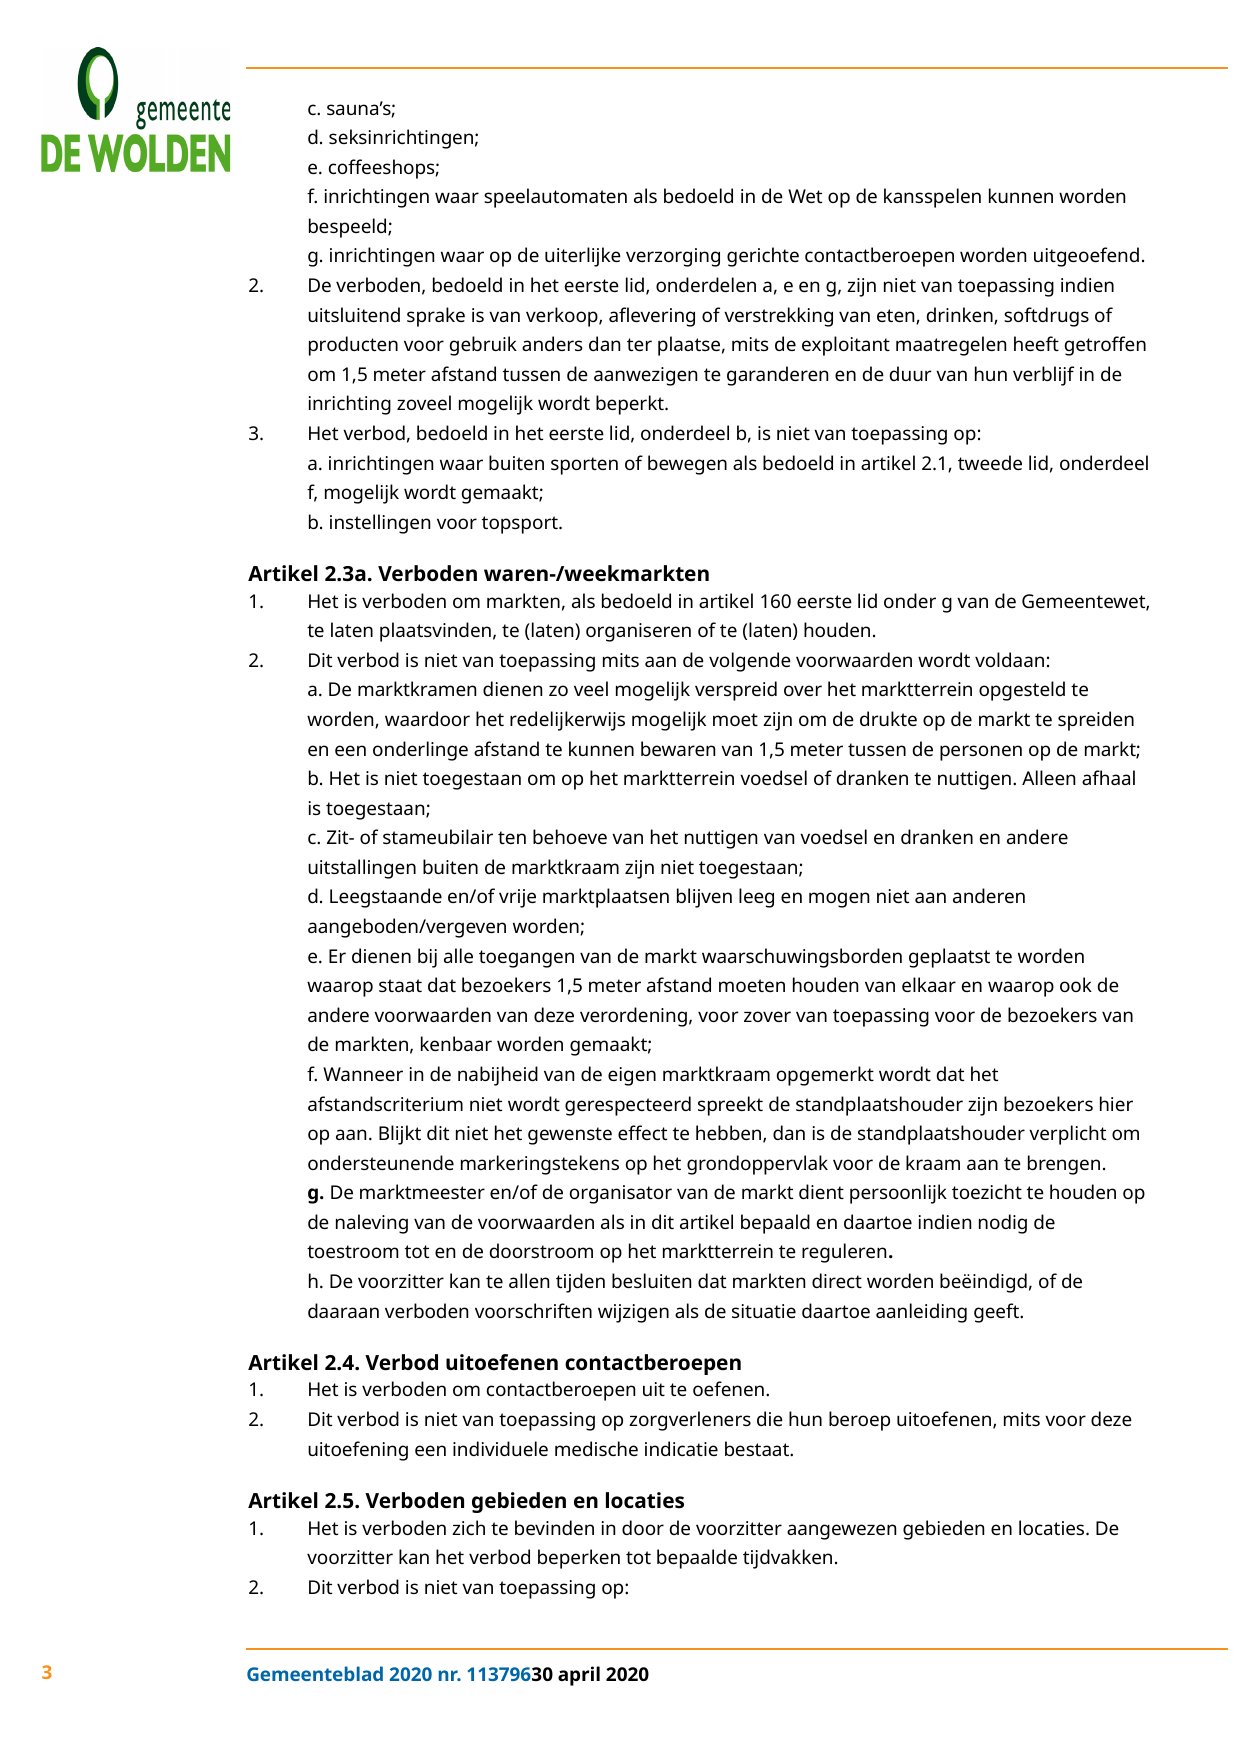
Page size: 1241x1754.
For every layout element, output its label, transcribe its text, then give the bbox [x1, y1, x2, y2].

list d. Leegstaande en/of vrije marktplaatsen blijven leeg en mogen niet aan anderen aangeboden/vergeven worden; [248, 884, 1152, 939]
list Het is verboden zich te bevinden in door de voorzitter aangewezen gebieden en locaties. De voorzitter kan het verbod beperken tot bepaalde tijdvakken. [248, 1515, 1152, 1570]
text Artikel 2.3a. Verboden waren-/weekmarkten [248, 559, 1152, 588]
list b. Het is niet toegestaan om op het marktterrein voedsel of dranken te nuttigen. Alleen afhaal is toegestaan; [248, 765, 1152, 821]
list Dit verbod is niet van toepassing op: [248, 1574, 1152, 1599]
list Dit verbod is niet van toepassing op zorgverleners die hun beroep uitoefenen, mits voor deze uitoefening een individuele medische indicatie bestaat. [248, 1406, 1152, 1462]
text Artikel 2.4. Verbod uitoefenen contactberoepen [248, 1348, 1152, 1377]
list Het is verboden om markten, als bedoeld in artikel 160 eerste lid onder g van de Gemeentewet, te laten plaatsvinden, te (laten) organiseren of te (laten) houden. [248, 588, 1152, 643]
list c. sauna’s; [248, 95, 1152, 121]
text Artikel 2.5. Verboden gebieden en locaties [248, 1486, 1152, 1515]
list f. inrichtingen waar speelautomaten als bedoeld in de Wet op de kansspelen kunnen worden bespeeld; [248, 183, 1152, 239]
picture [41, 47, 231, 172]
list g. De marktmeester en/of de organisator van de markt dient persoonlijk toezicht te houden op de naleving van de voorwaarden als in dit artikel bepaald en daartoe indien nodig de toestroom tot en de doorstroom op het marktterrein te reguleren. [248, 1179, 1152, 1264]
list e. coffeeshops; [248, 154, 1152, 180]
list d. seksinrichtingen; [248, 124, 1152, 150]
list c. Zit- of stameubilair ten behoeve van het nuttigen van voedsel en dranken en andere uitstallingen buiten de marktkraam zijn niet toegestaan; [248, 824, 1152, 880]
list e. Er dienen bij alle toegangen van de markt waarschuwingsborden geplaatst te worden waarop staat dat bezoekers 1,5 meter afstand moeten houden van elkaar en waarop ook de andere voorwaarden van deze verordening, voor zover van toepassing voor de bezoekers van de markten, kenbaar worden gemaakt; [248, 943, 1152, 1057]
list De verboden, bedoeld in het eerste lid, onderdelen a, e en g, zijn niet van toepassing indien uitsluitend sprake is van verkoop, aflevering of verstrekking van eten, drinken, softdrugs of producten voor gebruik anders dan ter plaatse, mits de exploitant maatregelen heeft getroffen om 1,5 meter afstand tussen de aanwezigen te garanderen en de duur van hun verblijf in de inrichting zoveel mogelijk wordt beperkt. [248, 272, 1152, 416]
list f. Wanneer in de nabijheid van de eigen marktkraam opgemerkt wordt dat het afstandscriterium niet wordt gerespecteerd spreekt de standplaatshouder zijn bezoekers hier op aan. Blijkt dit niet het gewenste effect te hebben, dan is de standplaatshouder verplicht om ondersteunende markeringstekens op het grondoppervlak voor de kraam aan te brengen. [248, 1061, 1152, 1176]
list a. De marktkramen dienen zo veel mogelijk verspreid over het marktterrein opgesteld te worden, waardoor het redelijkerwijs mogelijk moet zijn om de drukte op de markt te spreiden en een onderlinge afstand te kunnen bewaren van 1,5 meter tussen de personen op de markt; [248, 677, 1152, 761]
list Het verbod, bedoeld in het eerste lid, onderdeel b, is niet van toepassing op: [248, 420, 1152, 446]
list h. De voorzitter kan te allen tijden besluiten dat markten direct worden beëindigd, of de daaraan verboden voorschriften wijzigen als de situatie daartoe aanleiding geeft. [248, 1268, 1152, 1323]
list g. inrichtingen waar op de uiterlijke verzorging gerichte contactberoepen worden uitgeoefend. [248, 243, 1152, 268]
list Dit verbod is niet van toepassing mits aan de volgende voorwaarden wordt voldaan: [248, 647, 1152, 673]
list b. instellingen voor topsport. [248, 509, 1152, 535]
list Het is verboden om contactberoepen uit te oefenen. [248, 1377, 1152, 1402]
list a. inrichtingen waar buiten sporten of bewegen als bedoeld in artikel 2.1, tweede lid, onderdeel f, mogelijk wordt gemaakt; [248, 450, 1152, 505]
